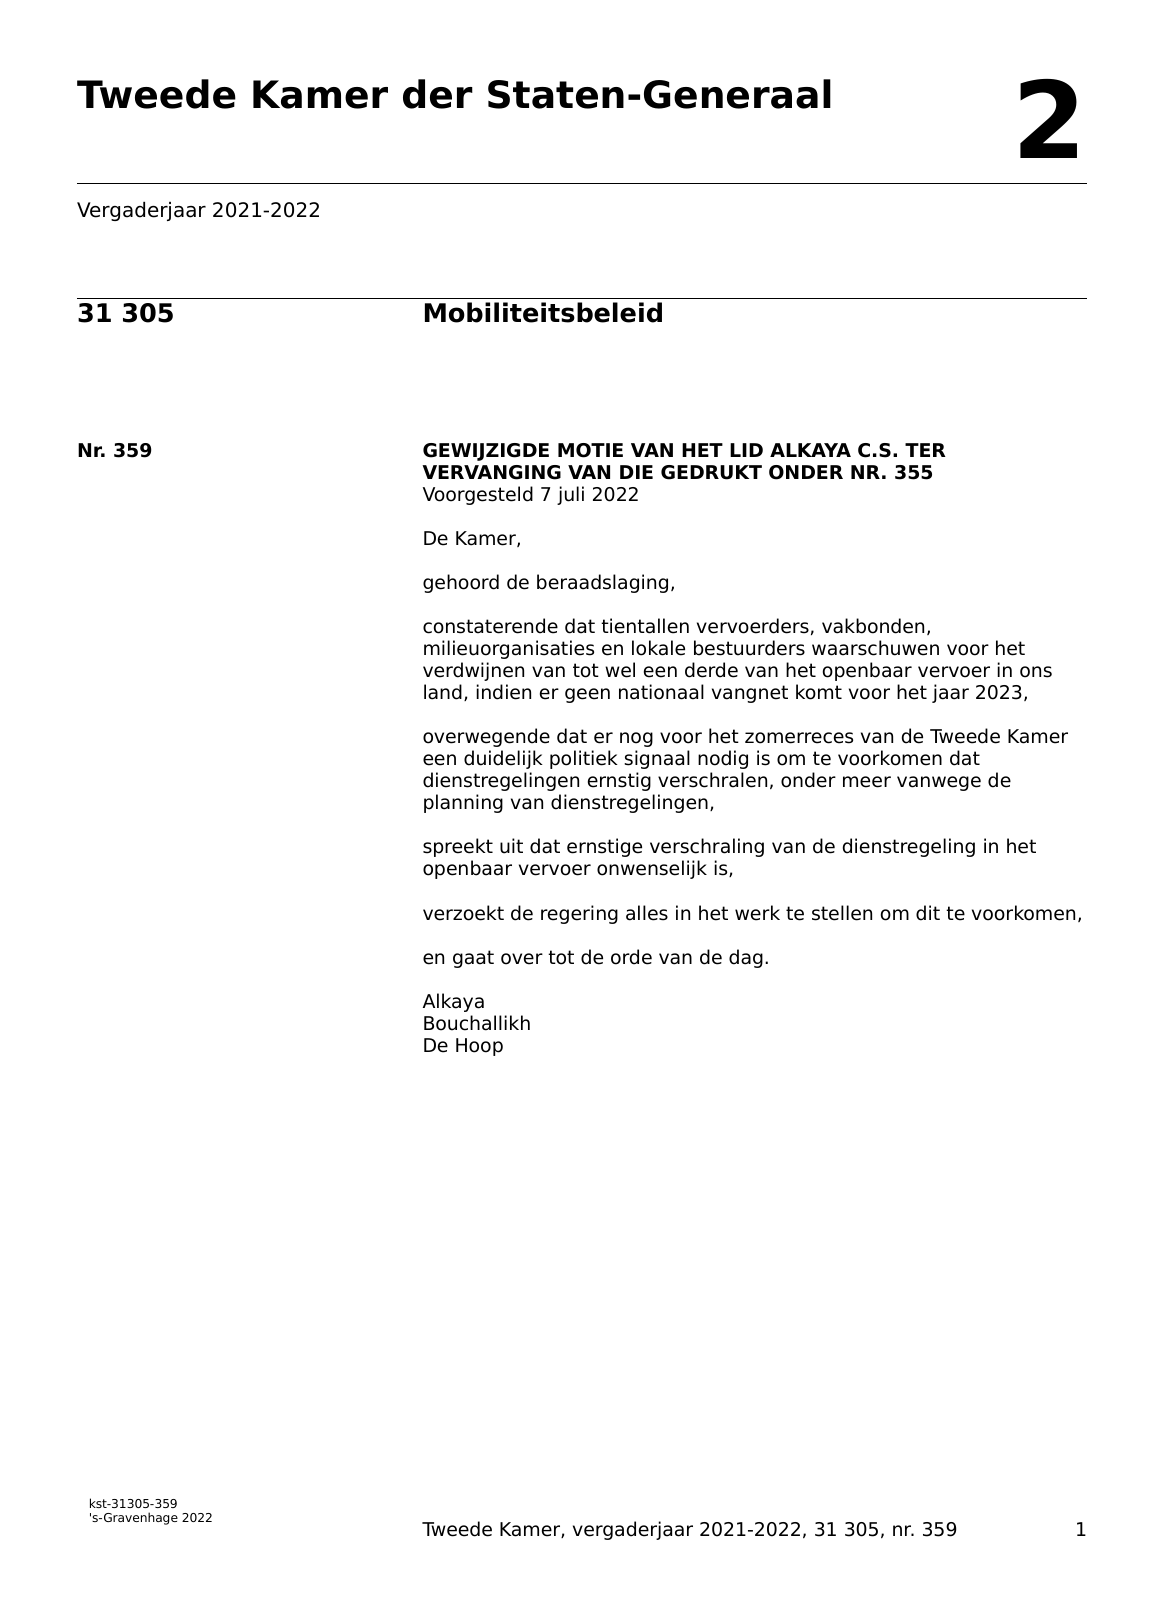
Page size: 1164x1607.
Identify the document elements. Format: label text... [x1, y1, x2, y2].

text overwegende dat er nog voor het zomerreces van de Tweede Kamer een duidelijk politiek signaal nodig is om te voorkomen dat dienstregelingen ernstig verschralen, onder meer vanwege de planning van dienstregelingen, [422, 726, 1087, 814]
text De Kamer, [422, 528, 1087, 550]
text Alkaya [422, 991, 1087, 1013]
text constaterende dat tientallen vervoerders, vakbonden, milieuorganisaties en lokale bestuurders waarschuwen voor het verdwijnen van tot wel een derde van het openbaar vervoer in ons land, indien er geen nationaal vangnet komt voor het jaar 2023, [422, 616, 1087, 704]
text kst-31305-359 [88, 1497, 323, 1511]
text De Hoop [422, 1035, 1087, 1057]
text Voorgesteld 7 juli 2022 [422, 484, 1087, 506]
subtitle Nr. 359 GEWIJZIGDE MOTIE VAN HET LID ALKAYA C.S. TER VERVANGING VAN DIE GEDRUKT ONDER NR. 355 [77, 440, 1087, 484]
subtitle 31 305 Mobiliteitsbeleid [77, 299, 1087, 329]
table_header 2 [886, 59, 1087, 183]
text verzoekt de regering alles in het werk te stellen om dit te voorkomen, [422, 902, 1087, 924]
text 's-Gravenhage 2022 [88, 1511, 323, 1525]
text en gaat over tot de orde van de dag. [422, 947, 1087, 969]
table_header Tweede Kamer der Staten-Generaal [77, 59, 886, 183]
text spreekt uit dat ernstige verschraling van de dienstregeling in het openbaar vervoer onwenselijk is, [422, 836, 1087, 880]
text Bouchallikh [422, 1013, 1087, 1035]
text gehoord de beraadslaging, [422, 572, 1087, 594]
table_cell Vergaderjaar 2021-2022 [77, 184, 1087, 298]
